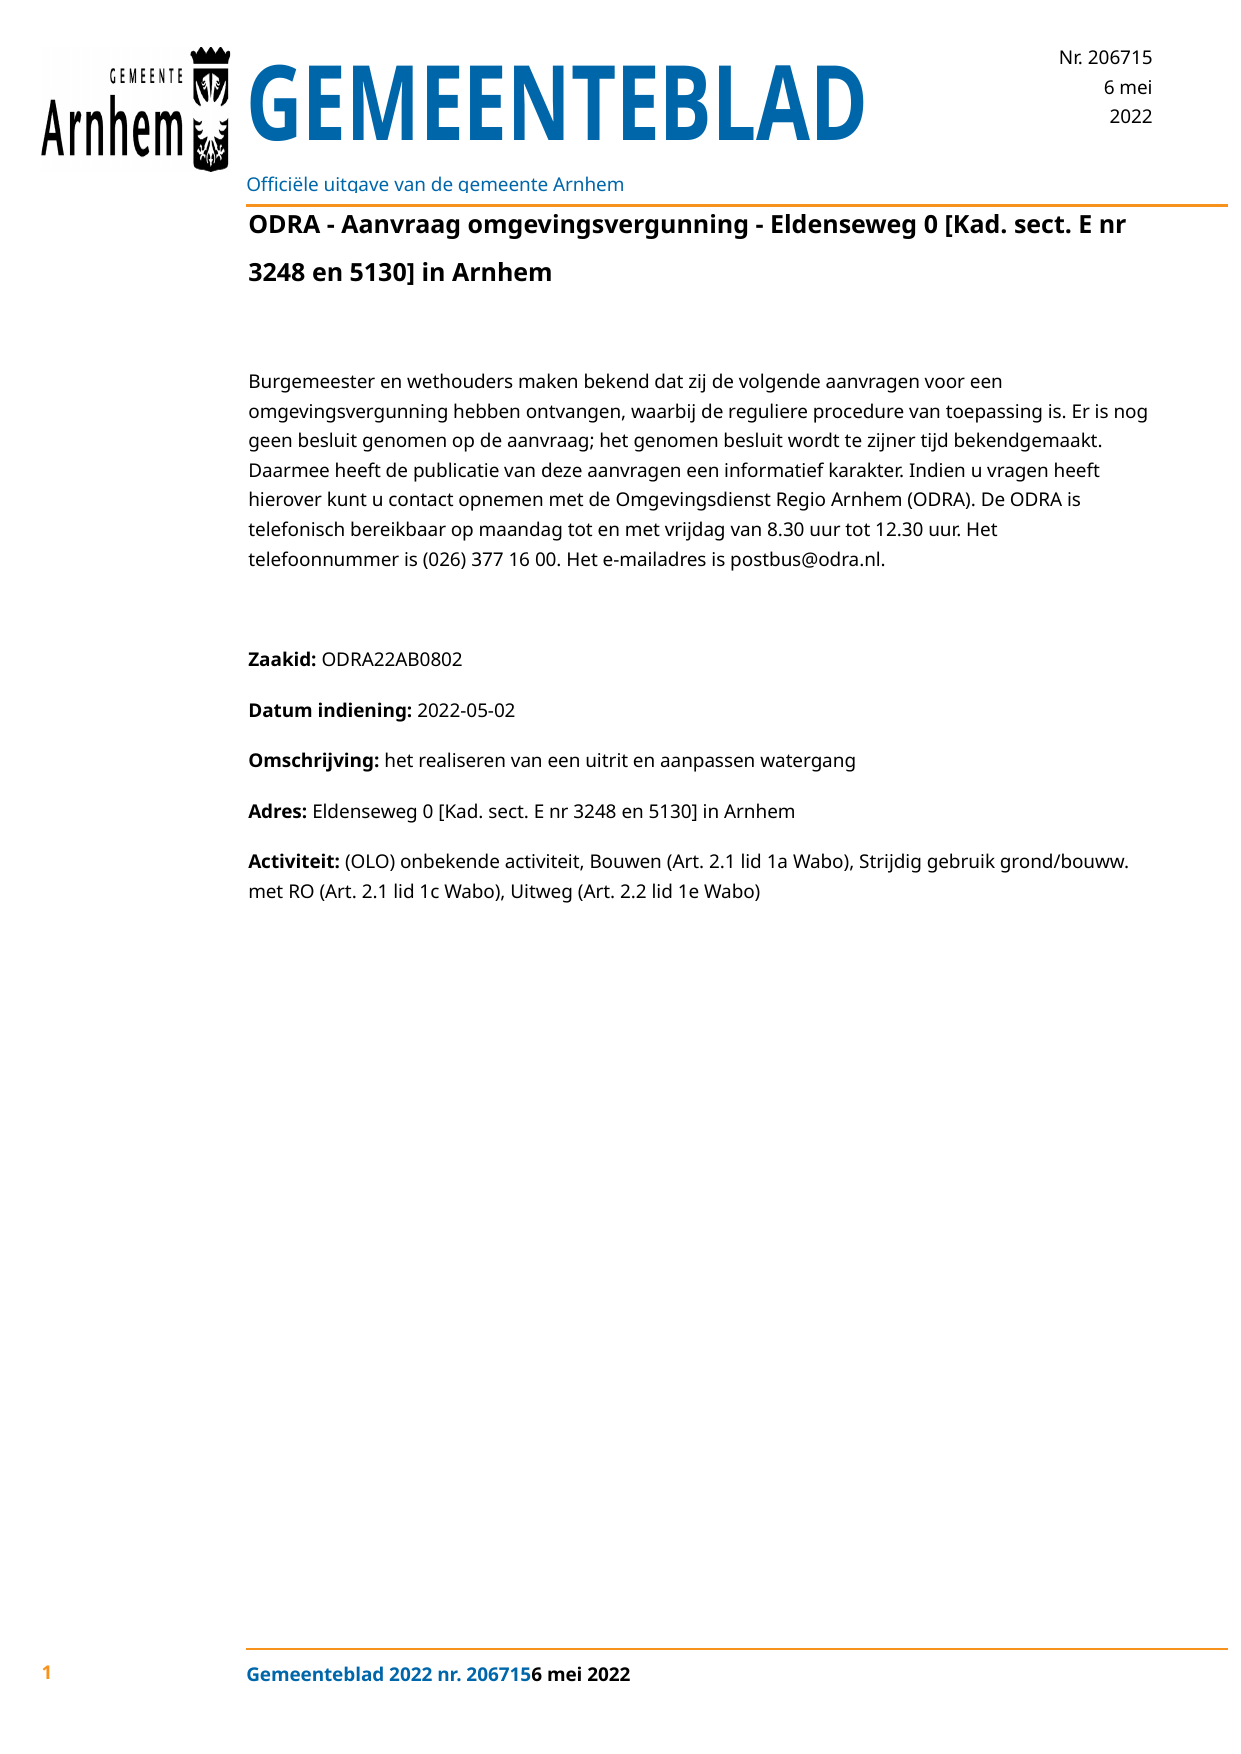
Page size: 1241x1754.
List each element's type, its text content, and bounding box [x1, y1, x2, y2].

text Adres: Eldenseweg 0 [Kad. sect. E nr 3248 en 5130] in Arnhem [248, 798, 1152, 824]
text ODRA - Aanvraag omgevingsvergunning - Eldenseweg 0 [Kad. sect. E nr 3248 en 5130] in Arnhem [248, 207, 1152, 288]
text Zaakid: ODRA22AB0802 [248, 647, 1152, 672]
text Omschrijving: het realiseren van een uitrit en aanpassen watergang [248, 747, 1152, 773]
picture [41, 47, 231, 172]
text Burgemeester en wethouders maken bekend dat zij de volgende aanvragen voor een omgevingsvergunning hebben ontvangen, waarbij de reguliere procedure van toepassing is. Er is nog geen besluit genomen op de aanvraag; het genomen besluit wordt te zijner tijd bekendgemaakt. Daarmee heeft de publicatie van deze aanvragen een informatief karakter. Indien u vragen heeft hierover kunt u contact opnemen met de Omgevingsdienst Regio Arnhem (ODRA). De ODRA is telefonisch bereikbaar op maandag tot en met vrijdag van 8.30 uur tot 12.30 uur. Het telefoonnummer is (026) 377 16 00. Het e-mailadres is postbus@odra.nl. [248, 368, 1152, 572]
text Datum indiening: 2022-05-02 [248, 697, 1152, 723]
text Activiteit: (OLO) onbekende activiteit, Bouwen (Art. 2.1 lid 1a Wabo), Strijdig gebruik grond/bouww. met RO (Art. 2.1 lid 1c Wabo), Uitweg (Art. 2.2 lid 1e Wabo) [248, 848, 1152, 904]
